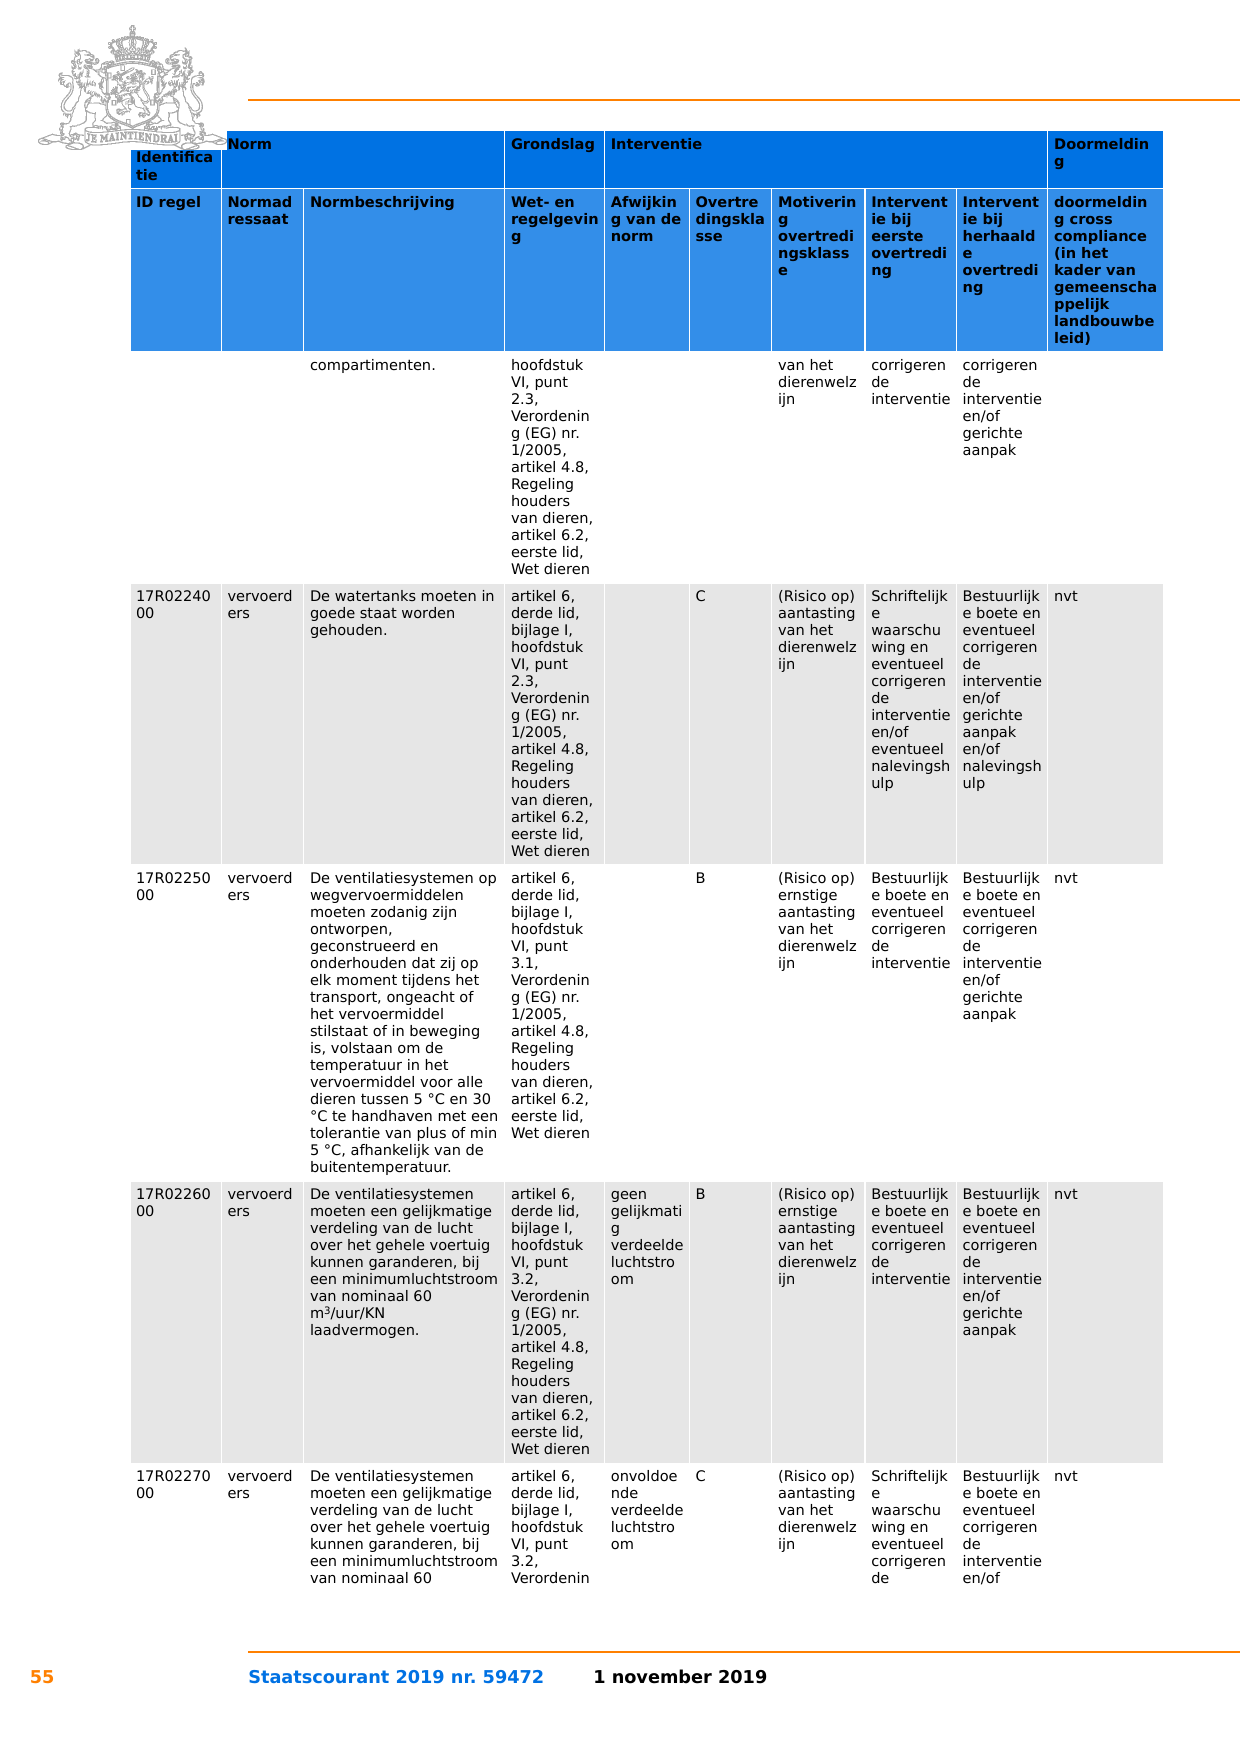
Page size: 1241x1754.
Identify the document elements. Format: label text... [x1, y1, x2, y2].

table_cell onvoldoende verdeelde luchtstroom [605, 1464, 689, 1592]
table_cell [222, 352, 303, 582]
table_cell artikel 6, derde lid, bijlage I, hoofdstuk VI, punt 3.2, Verordenin [505, 1464, 604, 1592]
table_cell (Risico op) ernstige aantasting van het dierenwelzijn [772, 1182, 864, 1463]
table_cell compartimenten. [304, 352, 504, 582]
table_cell 17R0227000 [131, 1464, 221, 1592]
table_cell [605, 584, 689, 864]
table_cell Bestuurlijke boete en eventueel corrigerende interventie en/of gerichte aanpak en/of nalevingshulp [957, 584, 1047, 864]
table_cell doormelding cross compliance (in het kader van gemeenschappelijk landbouwbeleid) [1048, 189, 1163, 351]
table_cell C [690, 584, 771, 864]
table_cell 17R0224000 [131, 584, 221, 864]
table_cell Interventie bij eerste overtreding [866, 189, 956, 351]
table_header Interventie [605, 131, 1047, 188]
table_cell Bestuurlijke boete en eventueel corrigerende interventie en/of gerichte aanpak [957, 866, 1047, 1181]
table_cell vervoerders [222, 866, 303, 1181]
table_cell B [690, 866, 771, 1181]
table_cell Bestuurlijke boete en eventueel corrigerende interventie en/of gerichte aanpak [957, 1182, 1047, 1463]
table_cell nvt [1048, 1464, 1163, 1592]
table_cell corrigerende interventie [866, 352, 956, 582]
table_cell Bestuurlijke boete en eventueel corrigerende interventie [866, 866, 956, 1181]
table_header Grondslag [505, 131, 604, 188]
table_cell Interventie bij herhaalde overtreding [957, 189, 1047, 351]
table_cell Normadressaat [222, 189, 303, 351]
table_cell Bestuurlijke boete en eventueel corrigerende interventie en/of [957, 1464, 1047, 1592]
table_cell [690, 352, 771, 582]
table_cell B [690, 1182, 771, 1463]
table_cell nvt [1048, 866, 1163, 1181]
table_header Doormelding [1048, 131, 1163, 188]
table_header Identificatie [131, 150, 221, 188]
table_cell [605, 866, 689, 1181]
table_cell [605, 352, 689, 582]
table_cell Normbeschrijving [304, 189, 504, 351]
table_cell (Risico op) aantasting van het dierenwelzijn [772, 1464, 864, 1592]
table_cell (Risico op) ernstige aantasting van het dierenwelzijn [772, 866, 864, 1181]
table_cell [131, 352, 221, 582]
table_cell vervoerders [222, 1464, 303, 1592]
table_cell Bestuurlijke boete en eventueel corrigerende interventie [866, 1182, 956, 1463]
picture [38, 25, 227, 150]
table_cell artikel 6, derde lid, bijlage I, hoofdstuk VI, punt 3.1, Verordening (EG) nr. 1/2005, artikel 4.8, Regeling houders van dieren, artikel 6.2, eerste lid, Wet dieren [505, 866, 604, 1181]
table_cell Overtredingsklasse [690, 189, 771, 351]
table_cell 17R0225000 [131, 866, 221, 1181]
table_cell De ventilatiesystemen moeten een gelijkmatige verdeling van de lucht over het gehele voertuig kunnen garanderen, bij een minimumluchtstroom van nominaal 60 [304, 1464, 504, 1592]
table_cell van het dierenwelzijn [772, 352, 864, 582]
table_cell Schriftelijke waarschuwing en eventueel corrigerende interventie en/of eventueel nalevingshulp [866, 584, 956, 864]
table_cell Wet- en regelgeving [505, 189, 604, 351]
table_cell artikel 6, derde lid, bijlage I, hoofdstuk VI, punt 2.3, Verordening (EG) nr. 1/2005, artikel 4.8, Regeling houders van dieren, artikel 6.2, eerste lid, Wet dieren [505, 584, 604, 864]
table_cell [1048, 352, 1163, 582]
table_cell Afwijking van de norm [605, 189, 689, 351]
table_cell Schriftelijke waarschuwing en eventueel corrigerende [866, 1464, 956, 1592]
table_cell geen gelijkmatig verdeelde luchtstroom [605, 1182, 689, 1463]
table_cell C [690, 1464, 771, 1592]
table_cell artikel 6, derde lid, bijlage I, hoofdstuk VI, punt 3.2, Verordening (EG) nr. 1/2005, artikel 4.8, Regeling houders van dieren, artikel 6.2, eerste lid, Wet dieren [505, 1182, 604, 1463]
table_cell corrigerende interventie en/of gerichte aanpak [957, 352, 1047, 582]
table_cell nvt [1048, 584, 1163, 864]
table_header Norm [222, 131, 504, 188]
table_cell vervoerders [222, 584, 303, 864]
table_cell hoofdstuk VI, punt 2.3, Verordening (EG) nr. 1/2005, artikel 4.8, Regeling houders van dieren, artikel 6.2, eerste lid, Wet dieren [505, 352, 604, 582]
table_cell De watertanks moeten in goede staat worden gehouden. [304, 584, 504, 864]
table_cell De ventilatiesystemen moeten een gelijkmatige verdeling van de lucht over het gehele voertuig kunnen garanderen, bij een minimumluchtstroom van nominaal 60 m3/uur/KN laadvermogen. [304, 1182, 504, 1463]
table_cell ID regel [131, 189, 221, 351]
table_cell (Risico op) aantasting van het dierenwelzijn [772, 584, 864, 864]
table_cell Motivering overtredingsklasse [772, 189, 864, 351]
table_cell vervoerders [222, 1182, 303, 1463]
table_cell 17R0226000 [131, 1182, 221, 1463]
table_cell nvt [1048, 1182, 1163, 1463]
table_cell De ventilatiesystemen op wegvervoermiddelen moeten zodanig zijn ontworpen, geconstrueerd en onderhouden dat zij op elk moment tijdens het transport, ongeacht of het vervoermiddel stilstaat of in beweging is, volstaan om de temperatuur in het vervoermiddel voor alle dieren tussen 5 °C en 30 °C te handhaven met een tolerantie van plus of min 5 °C, afhankelijk van de buitentemperatuur. [304, 866, 504, 1181]
